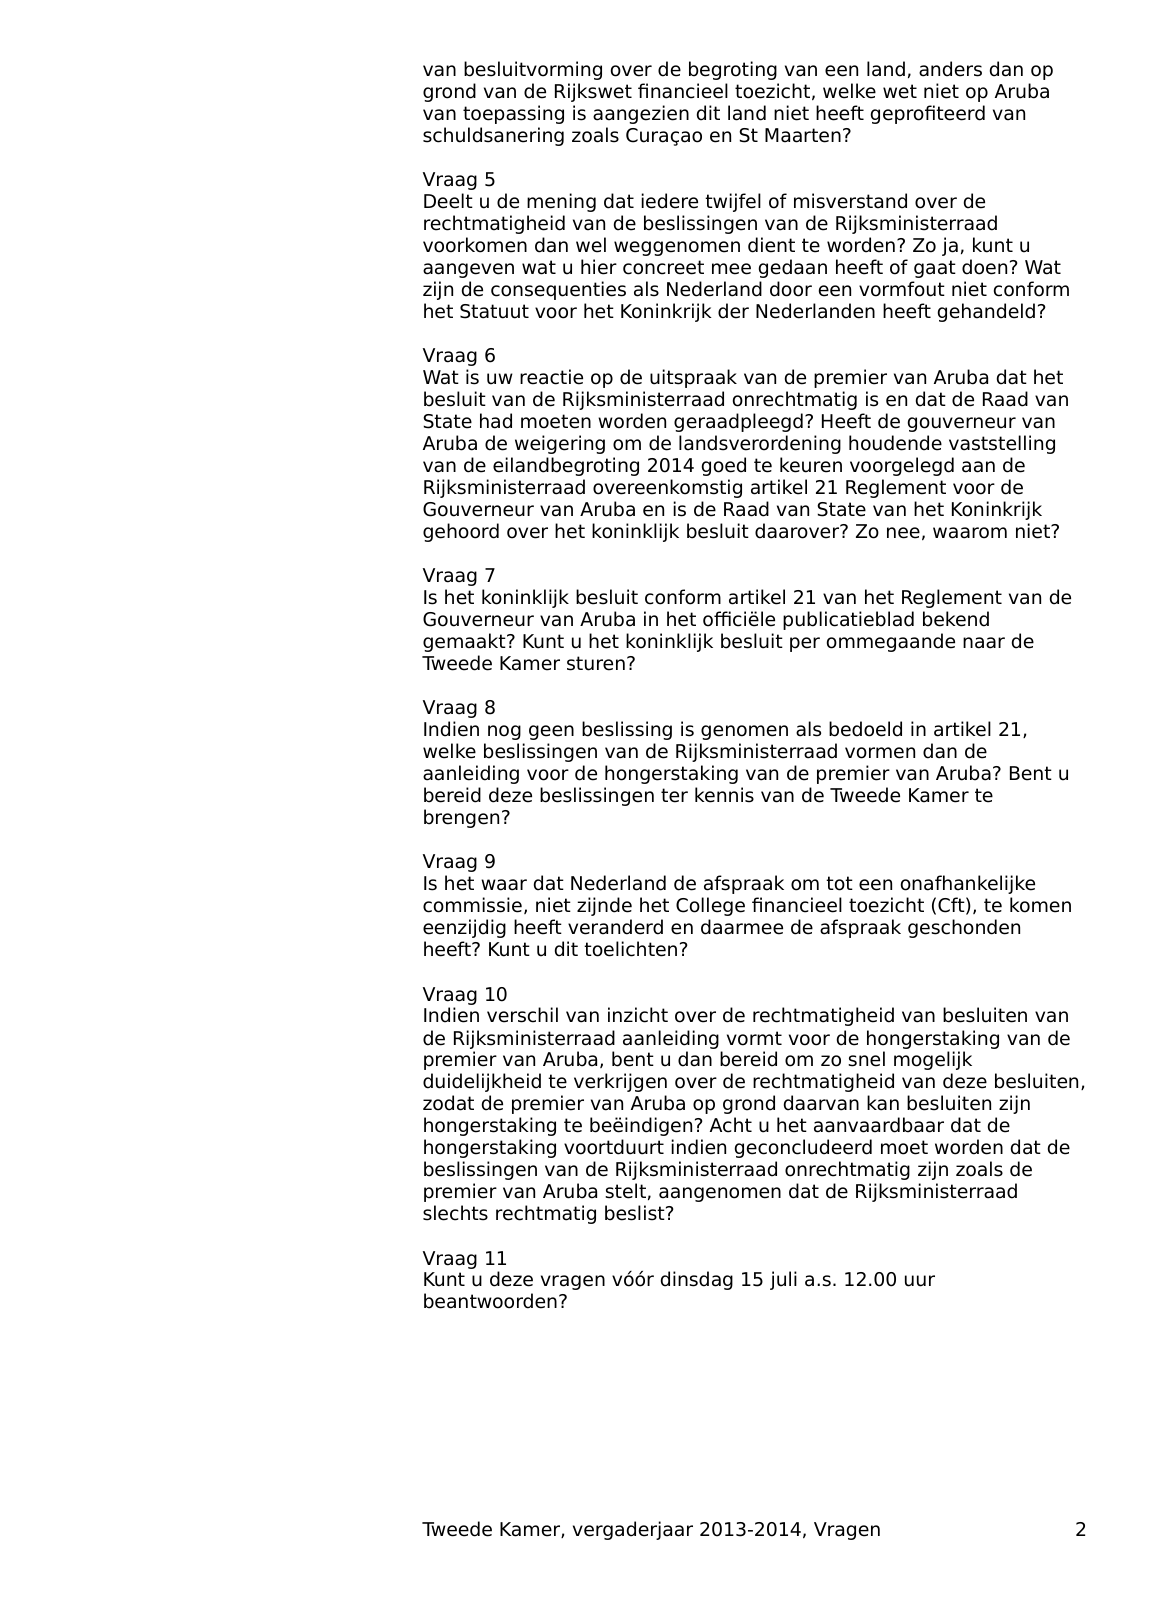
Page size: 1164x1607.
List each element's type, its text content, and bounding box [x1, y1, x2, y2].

text Vraag 7 [422, 565, 1087, 587]
text Kunt u deze vragen vóór dinsdag 15 juli a.s. 12.00 uur beantwoorden? [422, 1269, 1087, 1313]
text Wat is uw reactie op de uitspraak van de premier van Aruba dat het besluit van de Rijksministerraad onrechtmatig is en dat de Raad van State had moeten worden geraadpleegd? Heeft de gouverneur van Aruba de weigering om de landsverordening houdende vaststelling van de eilandbegroting 2014 goed te keuren voorgelegd aan de Rijksministerraad overeenkomstig artikel 21 Reglement voor de Gouverneur van Aruba en is de Raad van State van het Koninkrijk gehoord over het koninklijk besluit daarover? Zo nee, waarom niet? [422, 367, 1087, 543]
text Indien nog geen beslissing is genomen als bedoeld in artikel 21, welke beslissingen van de Rijksministerraad vormen dan de aanleiding voor de hongerstaking van de premier van Aruba? Bent u bereid deze beslissingen ter kennis van de Tweede Kamer te brengen? [422, 719, 1087, 829]
text Vraag 10 [422, 983, 1087, 1005]
text Vraag 11 [422, 1247, 1087, 1269]
text Vraag 8 [422, 697, 1087, 719]
text Vraag 9 [422, 851, 1087, 873]
text Vraag 5 [422, 169, 1087, 191]
text Deelt u de mening dat iedere twijfel of misverstand over de rechtmatigheid van de beslissingen van de Rijksministerraad voorkomen dan wel weggenomen dient te worden? Zo ja, kunt u aangeven wat u hier concreet mee gedaan heeft of gaat doen? Wat zijn de consequenties als Nederland door een vormfout niet conform het Statuut voor het Koninkrijk der Nederlanden heeft gehandeld? [422, 191, 1087, 323]
text Is het koninklijk besluit conform artikel 21 van het Reglement van de Gouverneur van Aruba in het officiële publicatieblad bekend gemaakt? Kunt u het koninklijk besluit per ommegaande naar de Tweede Kamer sturen? [422, 587, 1087, 675]
text Is het waar dat Nederland de afspraak om tot een onafhankelijke commissie, niet zijnde het College financieel toezicht (Cft), te komen eenzijdig heeft veranderd en daarmee de afspraak geschonden heeft? Kunt u dit toelichten? [422, 873, 1087, 961]
text Indien verschil van inzicht over de rechtmatigheid van besluiten van de Rijksministerraad aanleiding vormt voor de hongerstaking van de premier van Aruba, bent u dan bereid om zo snel mogelijk duidelijkheid te verkrijgen over de rechtmatigheid van deze besluiten, zodat de premier van Aruba op grond daarvan kan besluiten zijn hongerstaking te beëindigen? Acht u het aanvaardbaar dat de hongerstaking voortduurt indien geconcludeerd moet worden dat de beslissingen van de Rijksministerraad onrechtmatig zijn zoals de premier van Aruba stelt, aangenomen dat de Rijksministerraad slechts rechtmatig beslist? [422, 1005, 1087, 1225]
text van besluitvorming over de begroting van een land, anders dan op grond van de Rijkswet financieel toezicht, welke wet niet op Aruba van toepassing is aangezien dit land niet heeft geprofiteerd van schuldsanering zoals Curaçao en St Maarten? [422, 59, 1087, 147]
text Vraag 6 [422, 345, 1087, 367]
